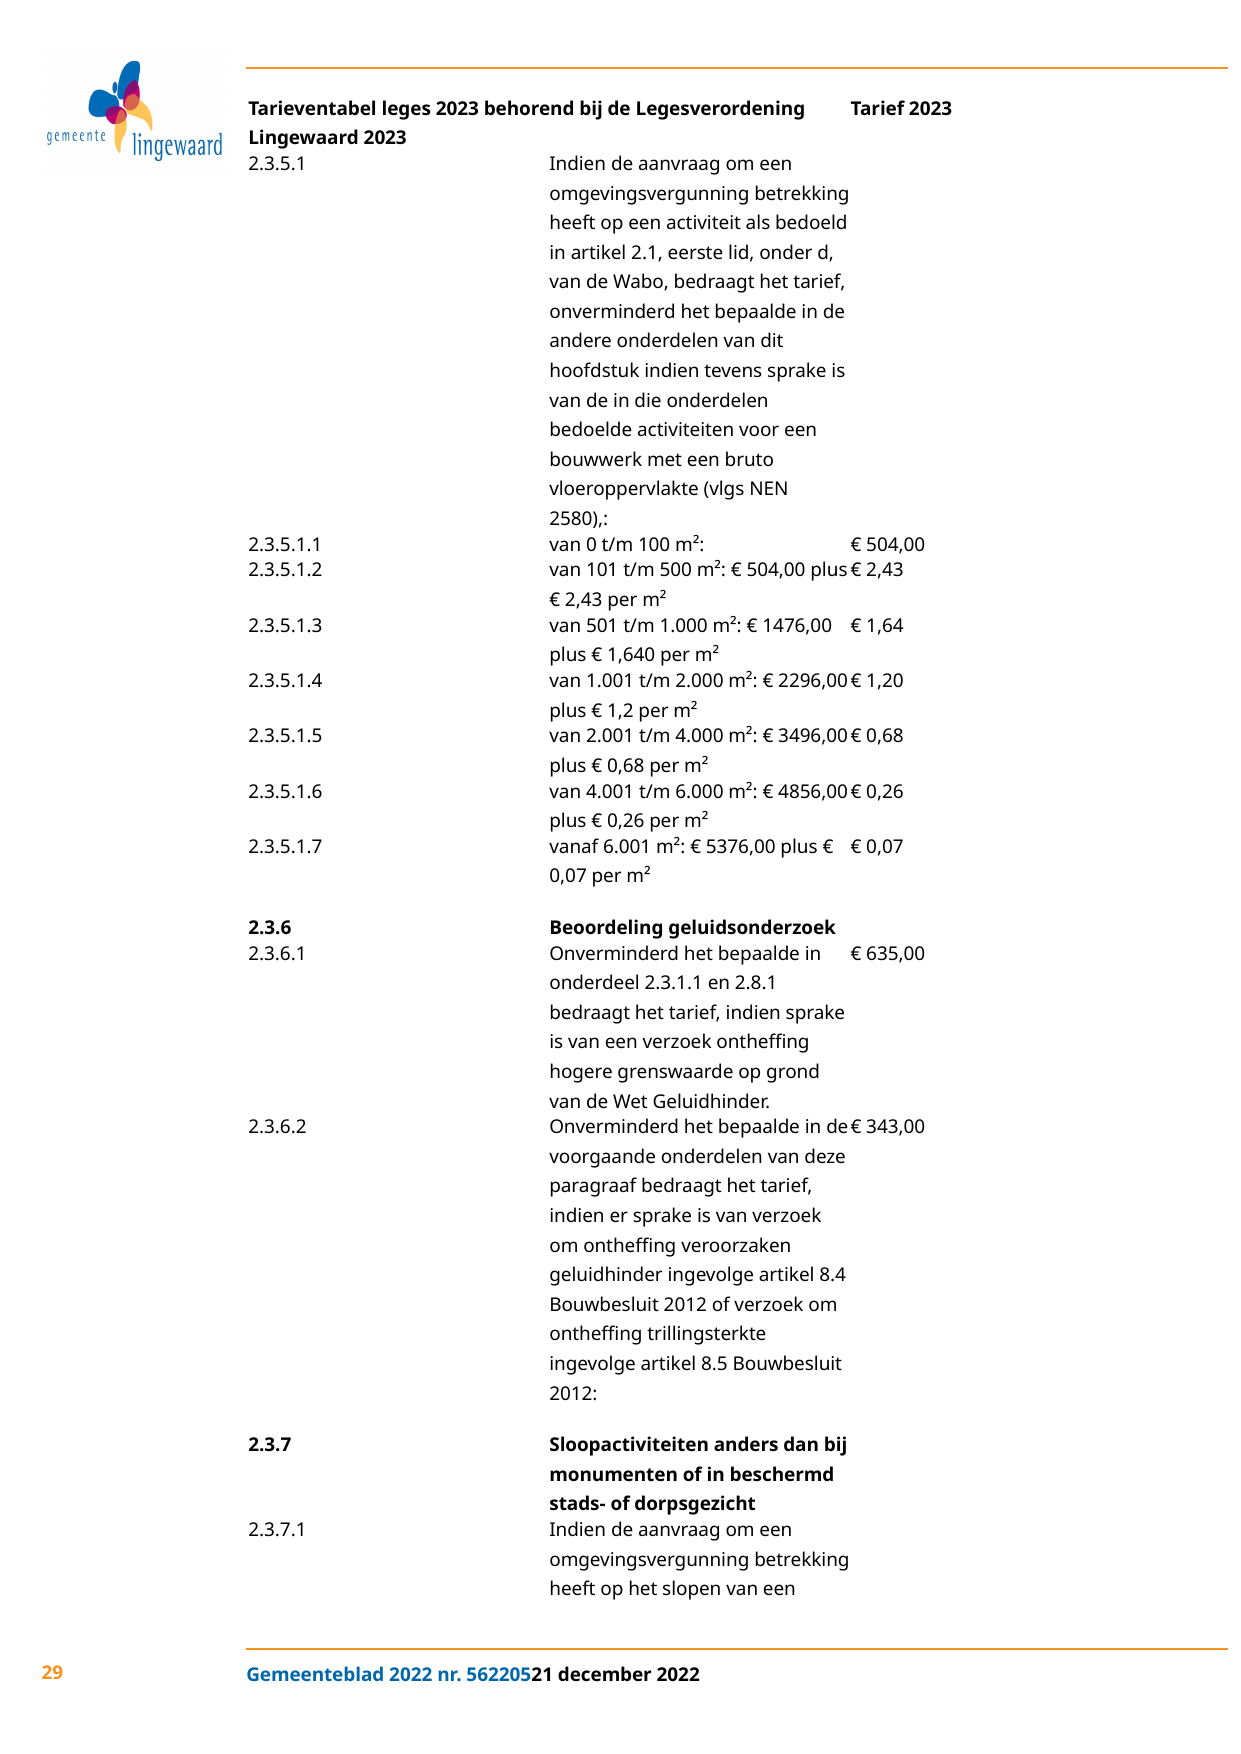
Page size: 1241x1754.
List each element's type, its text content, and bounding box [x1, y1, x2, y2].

table_cell van 0 t/m 100 m²: [549, 531, 850, 557]
table_cell € 1,20 [850, 667, 1152, 722]
table_cell 2.3.5.1.4 [248, 667, 549, 722]
table_cell 2.3.5.1.6 [248, 778, 549, 833]
table_cell 2.3.7.1 [248, 1516, 549, 1601]
table_cell [850, 914, 1152, 940]
table_cell € 0,26 [850, 778, 1152, 833]
table_cell € 343,00 [850, 1114, 1152, 1406]
table_cell van 2.001 t/m 4.000 m²: € 3496,00 plus € 0,68 per m² [549, 723, 850, 778]
table_cell € 1,64 [850, 612, 1152, 667]
table_cell 2.3.5.1.7 [248, 833, 549, 888]
table_cell 2.3.7 [248, 1431, 549, 1516]
table_cell 2.3.5.1.1 [248, 531, 549, 557]
table_cell 2.3.6 [248, 914, 549, 940]
table_cell 2.3.6.2 [248, 1114, 549, 1406]
table_cell van 501 t/m 1.000 m²: € 1476,00 plus € 1,640 per m² [549, 612, 850, 667]
table_cell [850, 1406, 1152, 1431]
table_cell [850, 150, 1152, 531]
table_cell van 1.001 t/m 2.000 m²: € 2296,00 plus € 1,2 per m² [549, 667, 850, 722]
table_cell [850, 889, 1152, 914]
table_cell 2.3.5.1.3 [248, 612, 549, 667]
table_cell € 0,07 [850, 833, 1152, 888]
table_cell Onverminderd het bepaalde in de voorgaande onderdelen van deze paragraaf bedraagt het tarief, indien er sprake is van verzoek om ontheffing veroorzaken geluidhinder ingevolge artikel 8.4 Bouwbesluit 2012 of verzoek om ontheffing trillingsterkte ingevolge artikel 8.5 Bouwbesluit 2012: [549, 1114, 850, 1406]
table_cell 2.3.5.1.2 [248, 557, 549, 612]
table_cell € 2,43 [850, 557, 1152, 612]
table_cell [549, 889, 850, 914]
table_cell € 635,00 [850, 940, 1152, 1113]
table_header Tarieventabel leges 2023 behorend bij de Legesverordening Lingewaard 2023 [248, 95, 850, 150]
picture [41, 47, 231, 172]
table_cell [549, 1406, 850, 1431]
table_cell Sloopactiviteiten anders dan bij monumenten of in beschermd stads- of dorpsgezicht [549, 1431, 850, 1516]
table_cell Onverminderd het bepaalde in onderdeel 2.3.1.1 en 2.8.1 bedraagt het tarief, indien sprake is van een verzoek ontheffing hogere grenswaarde op grond van de Wet Geluidhinder. [549, 940, 850, 1113]
table_cell Indien de aanvraag om een omgevingsvergunning betrekking heeft op een activiteit als bedoeld in artikel 2.1, eerste lid, onder d, van de Wabo, bedraagt het tarief, onverminderd het bepaalde in de andere onderdelen van dit hoofdstuk indien tevens sprake is van de in die onderdelen bedoelde activiteiten voor een bouwwerk met een bruto vloeroppervlakte (vlgs NEN 2580),: [549, 150, 850, 531]
table_cell 2.3.5.1 [248, 150, 549, 531]
table_cell [850, 1431, 1152, 1516]
table_cell 2.3.6.1 [248, 940, 549, 1113]
table_cell 2.3.5.1.5 [248, 723, 549, 778]
table_cell [850, 1516, 1152, 1601]
table_cell vanaf 6.001 m²: € 5376,00 plus € 0,07 per m² [549, 833, 850, 888]
table_cell van 4.001 t/m 6.000 m²: € 4856,00 plus € 0,26 per m² [549, 778, 850, 833]
table_cell Indien de aanvraag om een omgevingsvergunning betrekking heeft op het slopen van een [549, 1516, 850, 1601]
table_cell van 101 t/m 500 m²: € 504,00 plus € 2,43 per m² [549, 557, 850, 612]
table_cell Beoordeling geluidsonderzoek [549, 914, 850, 940]
table_cell € 0,68 [850, 723, 1152, 778]
table_cell [248, 1406, 549, 1431]
table_cell € 504,00 [850, 531, 1152, 557]
table_cell [248, 889, 549, 914]
table_header Tarief 2023 [850, 95, 1152, 150]
